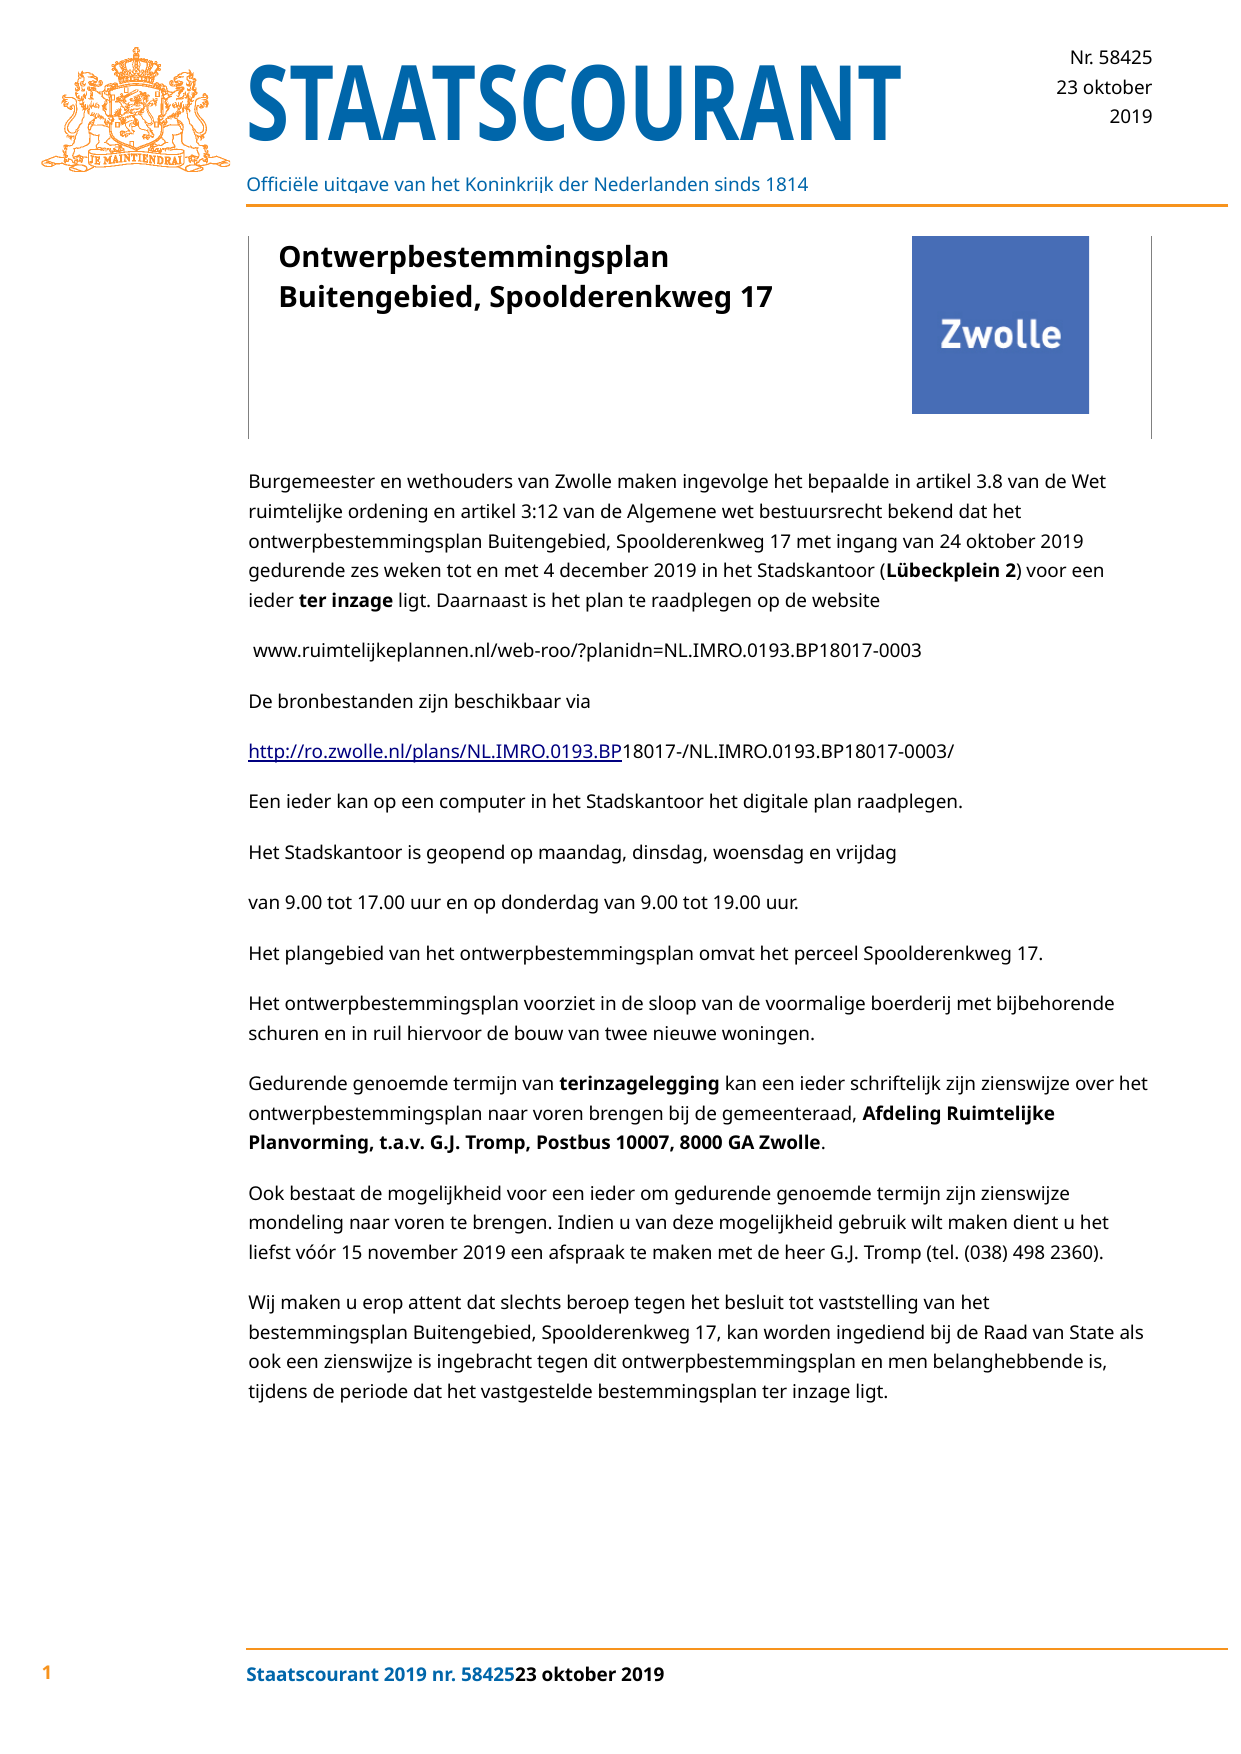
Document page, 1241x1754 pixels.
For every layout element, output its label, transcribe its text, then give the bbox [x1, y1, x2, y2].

text Het ontwerpbestemmingsplan voorziet in de sloop van de voormalige boerderij met bijbehorende schuren en in ruil hiervoor de bouw van twee nieuwe woningen. [248, 990, 1152, 1046]
text van 9.00 tot 17.00 uur en op donderdag van 9.00 tot 19.00 uur. [248, 889, 1152, 915]
text Het Stadskantoor is geopend op maandag, dinsdag, woensdag en vrijdag [248, 839, 1152, 865]
text http://ro.zwolle.nl/plans/NL.IMRO.0193.BP18017-/NL.IMRO.0193.BP18017-0003/ [248, 738, 1152, 764]
text Gedurende genoemde termijn van terinzagelegging kan een ieder schriftelijk zijn zienswijze over het ontwerpbestemmingsplan naar voren brengen bij de gemeenteraad, Afdeling Ruimtelijke Planvorming, t.a.v. G.J. Tromp, Postbus 10007, 8000 GA Zwolle. [248, 1070, 1152, 1155]
picture [41, 47, 231, 172]
text Een ieder kan op een computer in het Stadskantoor het digitale plan raadplegen. [248, 789, 1152, 814]
text De bronbestanden zijn beschikbaar via [248, 688, 1152, 713]
table_header [850, 414, 1151, 439]
picture [912, 236, 1090, 414]
text Wij maken u erop attent dat slechts beroep tegen het besluit tot vaststelling van het bestemmingsplan Buitengebied, Spoolderenkweg 17, kan worden ingediend bij de Raad van State als ook een zienswijze is ingebracht tegen dit ontwerpbestemmingsplan en men belanghebbende is, tijdens de periode dat het vastgestelde bestemmingsplan ter inzage ligt. [248, 1289, 1152, 1404]
table_header [850, 236, 912, 413]
text Burgemeester en wethouders van Zwolle maken ingevolge het bepaalde in artikel 3.8 van de Wet ruimtelijke ordening en artikel 3:12 van de Algemene wet bestuursrecht bekend dat het ontwerpbestemmingsplan Buitengebied, Spoolderenkweg 17 met ingang van 24 oktober 2019 gedurende zes weken tot en met 4 december 2019 in het Stadskantoor (Lübeckplein 2) voor een ieder ter inzage ligt. Daarnaast is het plan te raadplegen op de website [248, 469, 1152, 613]
table_header Ontwerpbestemmingsplan Buitengebied, Spoolderenkweg 17 [249, 236, 850, 439]
text www.ruimtelijkeplannen.nl/web-roo/?planidn=NL.IMRO.0193.BP18017-0003 [248, 637, 1152, 663]
table_header [1090, 236, 1151, 413]
text Het plangebied van het ontwerpbestemmingsplan omvat het perceel Spoolderenkweg 17. [248, 940, 1152, 966]
text Ook bestaat de mogelijkheid voor een ieder om gedurende genoemde termijn zijn zienswijze mondeling naar voren te brengen. Indien u van deze mogelijkheid gebruik wilt maken dient u het liefst vóór 15 november 2019 een afspraak te maken met de heer G.J. Tromp (tel. (038) 498 2360). [248, 1180, 1152, 1265]
